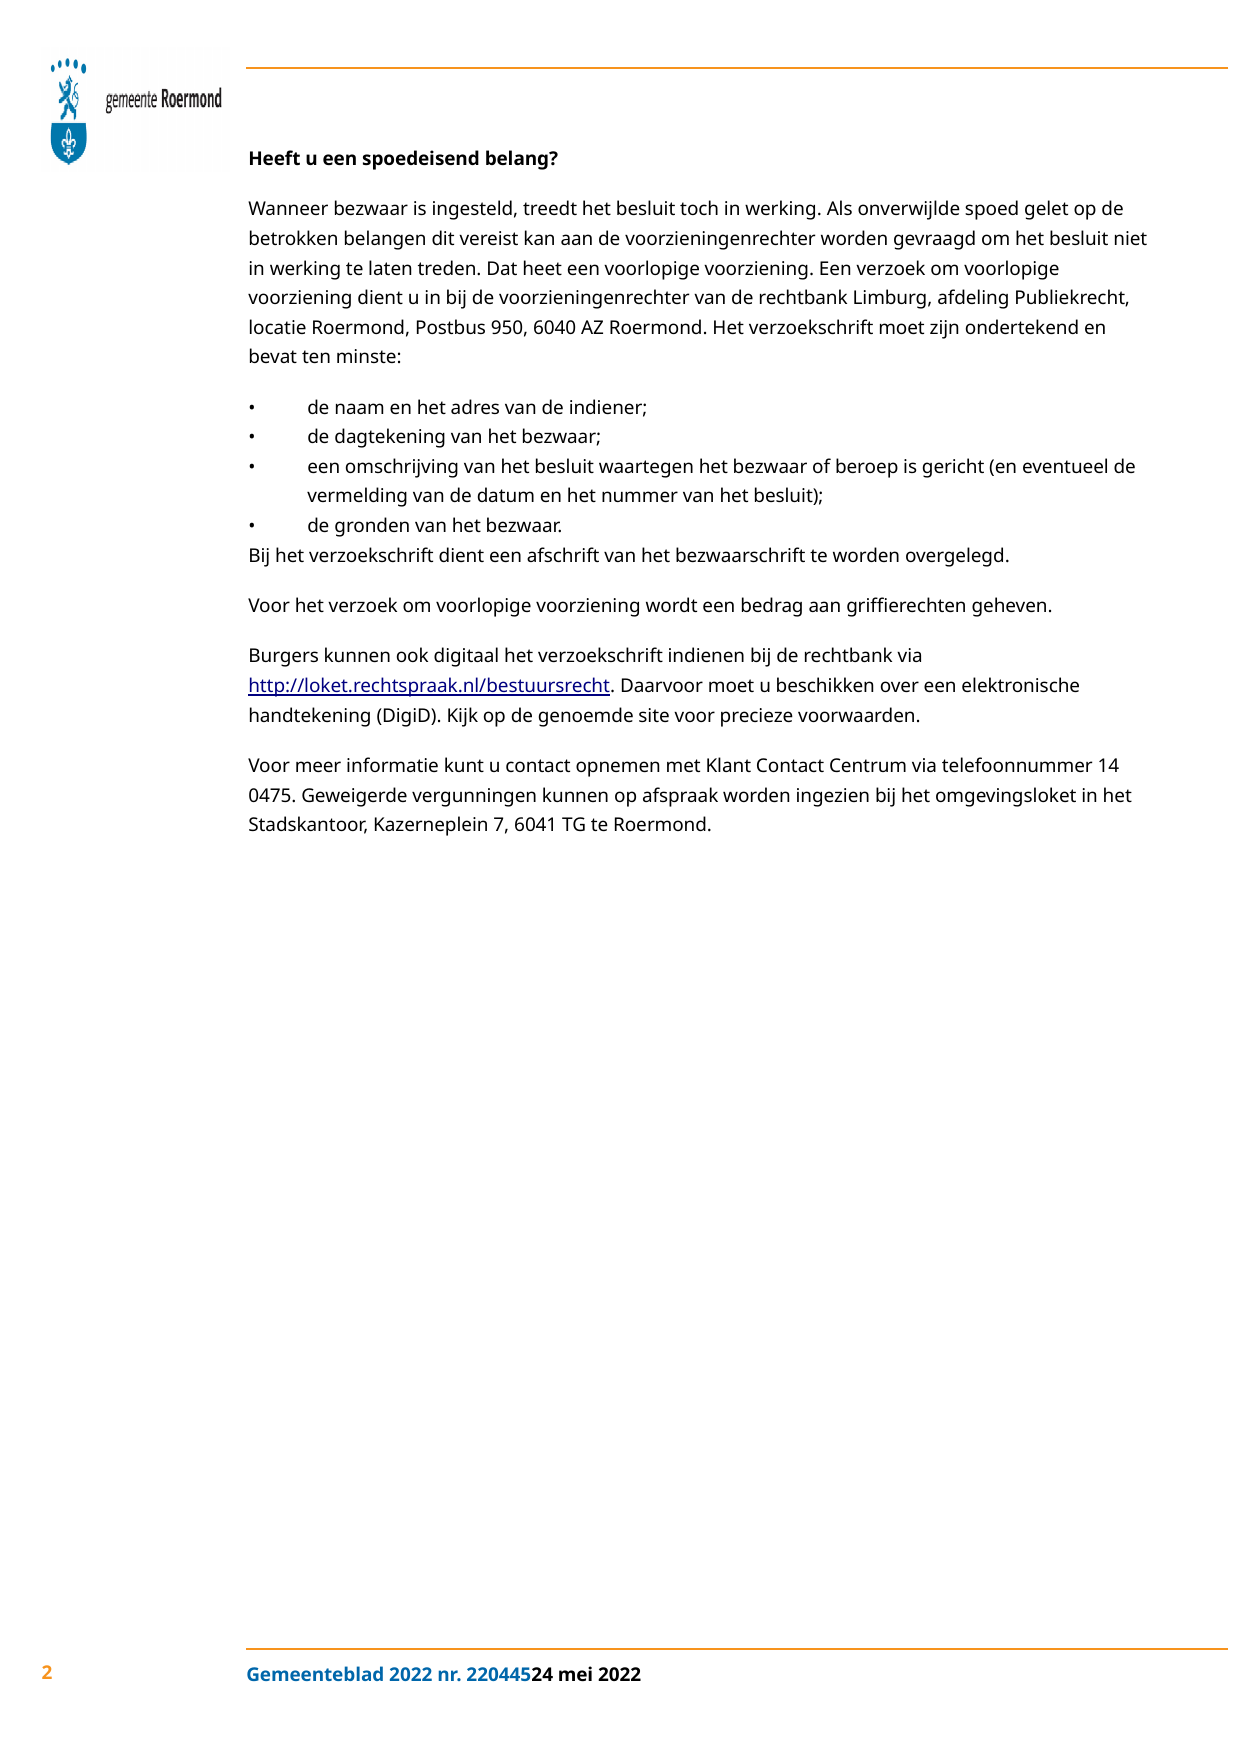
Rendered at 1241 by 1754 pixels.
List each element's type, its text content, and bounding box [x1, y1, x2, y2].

list de dagtekening van het bezwaar; [248, 423, 1152, 449]
list een omschrijving van het besluit waartegen het bezwaar of beroep is gericht (en eventueel de vermelding van de datum en het nummer van het besluit); [248, 453, 1152, 508]
text Burgers kunnen ook digitaal het verzoekschrift indienen bij de rechtbank via http://loket.rechtspraak.nl/bestuursrecht. Daarvoor moet u beschikken over een elektronische handtekening (DigiD). Kijk op de genoemde site voor precieze voorwaarden. [248, 643, 1152, 728]
picture [41, 47, 231, 172]
text Bij het verzoekschrift dient een afschrift van het bezwaarschrift te worden overgelegd. [248, 542, 1152, 568]
list de gronden van het bezwaar. [248, 512, 1152, 538]
text Wanneer bezwaar is ingesteld, treedt het besluit toch in werking. Als onverwijlde spoed gelet op de betrokken belangen dit vereist kan aan de voorzieningenrechter worden gevraagd om het besluit niet in werking te laten treden. Dat heet een voorlopige voorziening. Een verzoek om voorlopige voorziening dient u in bij de voorzieningenrechter van de rechtbank Limburg, afdeling Publiekrecht, locatie Roermond, Postbus 950, 6040 AZ Roermond. Het verzoekschrift moet zijn ondertekend en bevat ten minste: [248, 196, 1152, 369]
text Voor het verzoek om voorlopige voorziening wordt een bedrag aan griffierechten geheven. [248, 592, 1152, 618]
text Heeft u een spoedeisend belang? [248, 145, 1152, 171]
list de naam en het adres van de indiener; [248, 394, 1152, 420]
text Voor meer informatie kunt u contact opnemen met Klant Contact Centrum via telefoonnummer 14 0475. Geweigerde vergunningen kunnen op afspraak worden ingezien bij het omgevingsloket in het Stadskantoor, Kazerneplein 7, 6041 TG te Roermond. [248, 752, 1152, 837]
